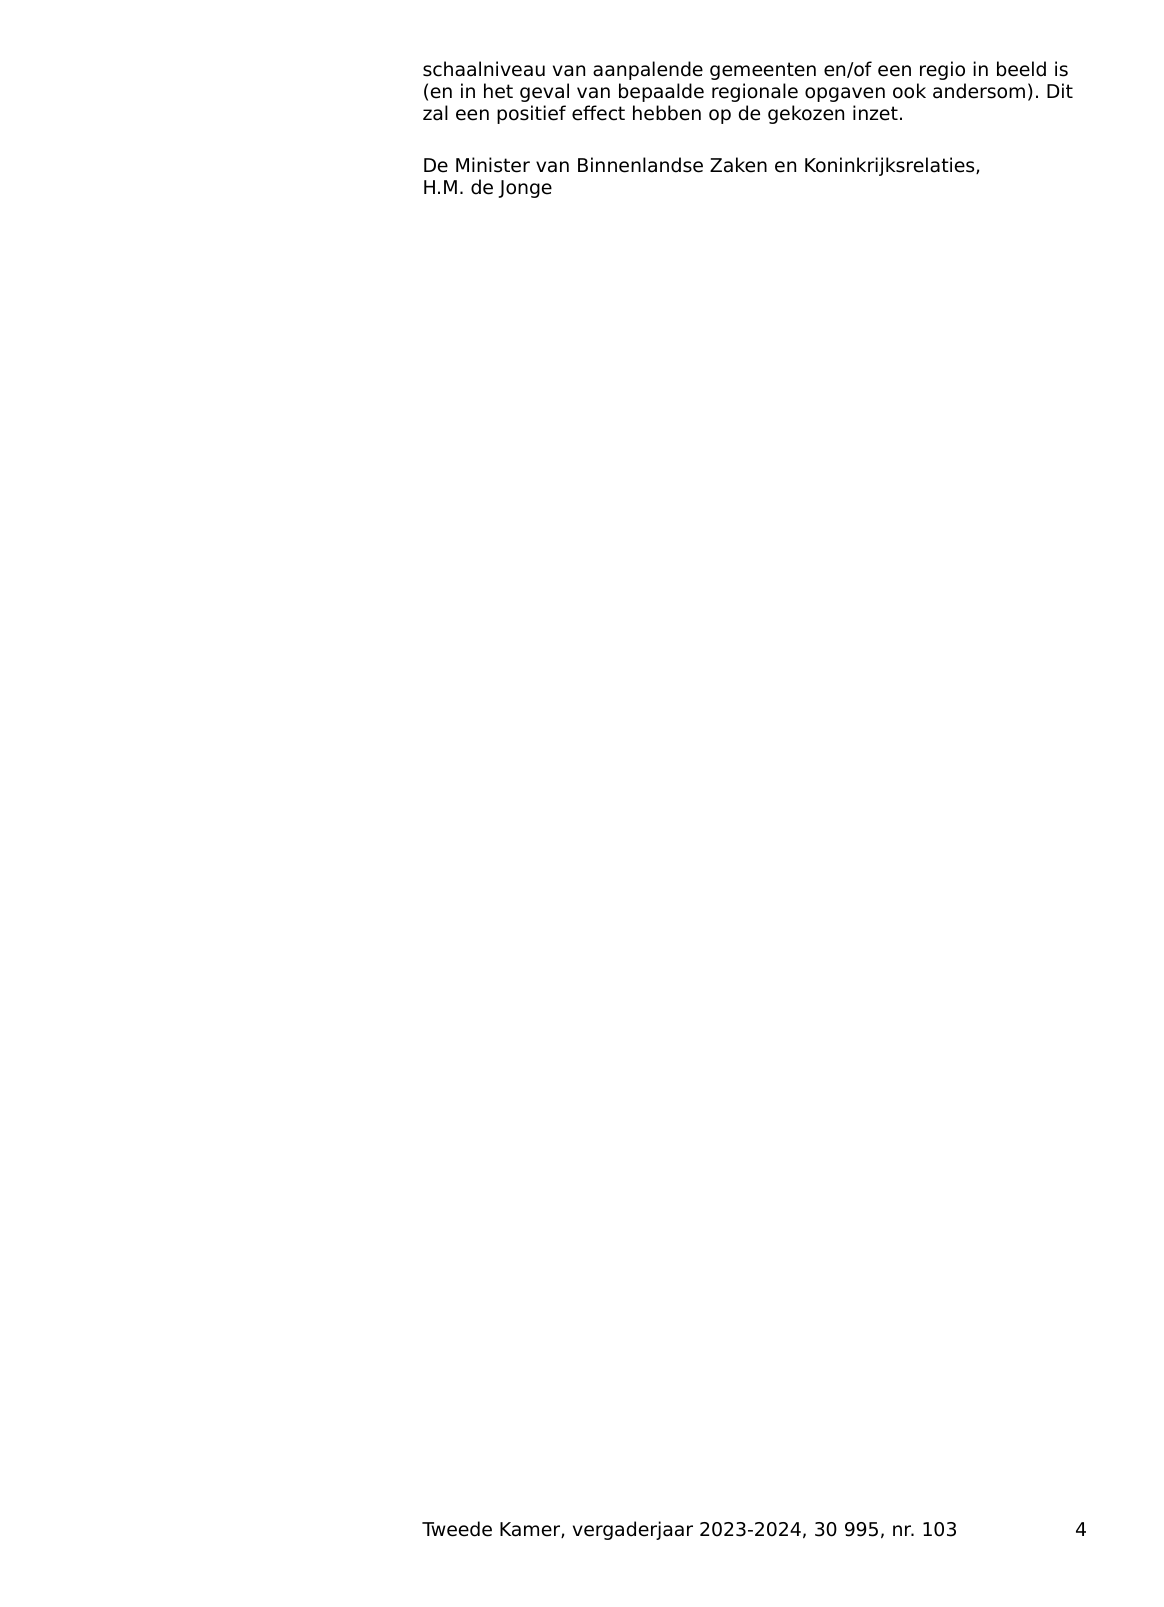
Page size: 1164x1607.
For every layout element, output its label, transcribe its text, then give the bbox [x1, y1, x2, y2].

text schaalniveau van aanpalende gemeenten en/of een regio in beeld is (en in het geval van bepaalde regionale opgaven ook andersom). Dit zal een positief effect hebben op de gekozen inzet. [422, 59, 1087, 125]
text De Minister van Binnenlandse Zaken en Koninkrijksrelaties, H.M. de Jonge [422, 155, 1087, 199]
